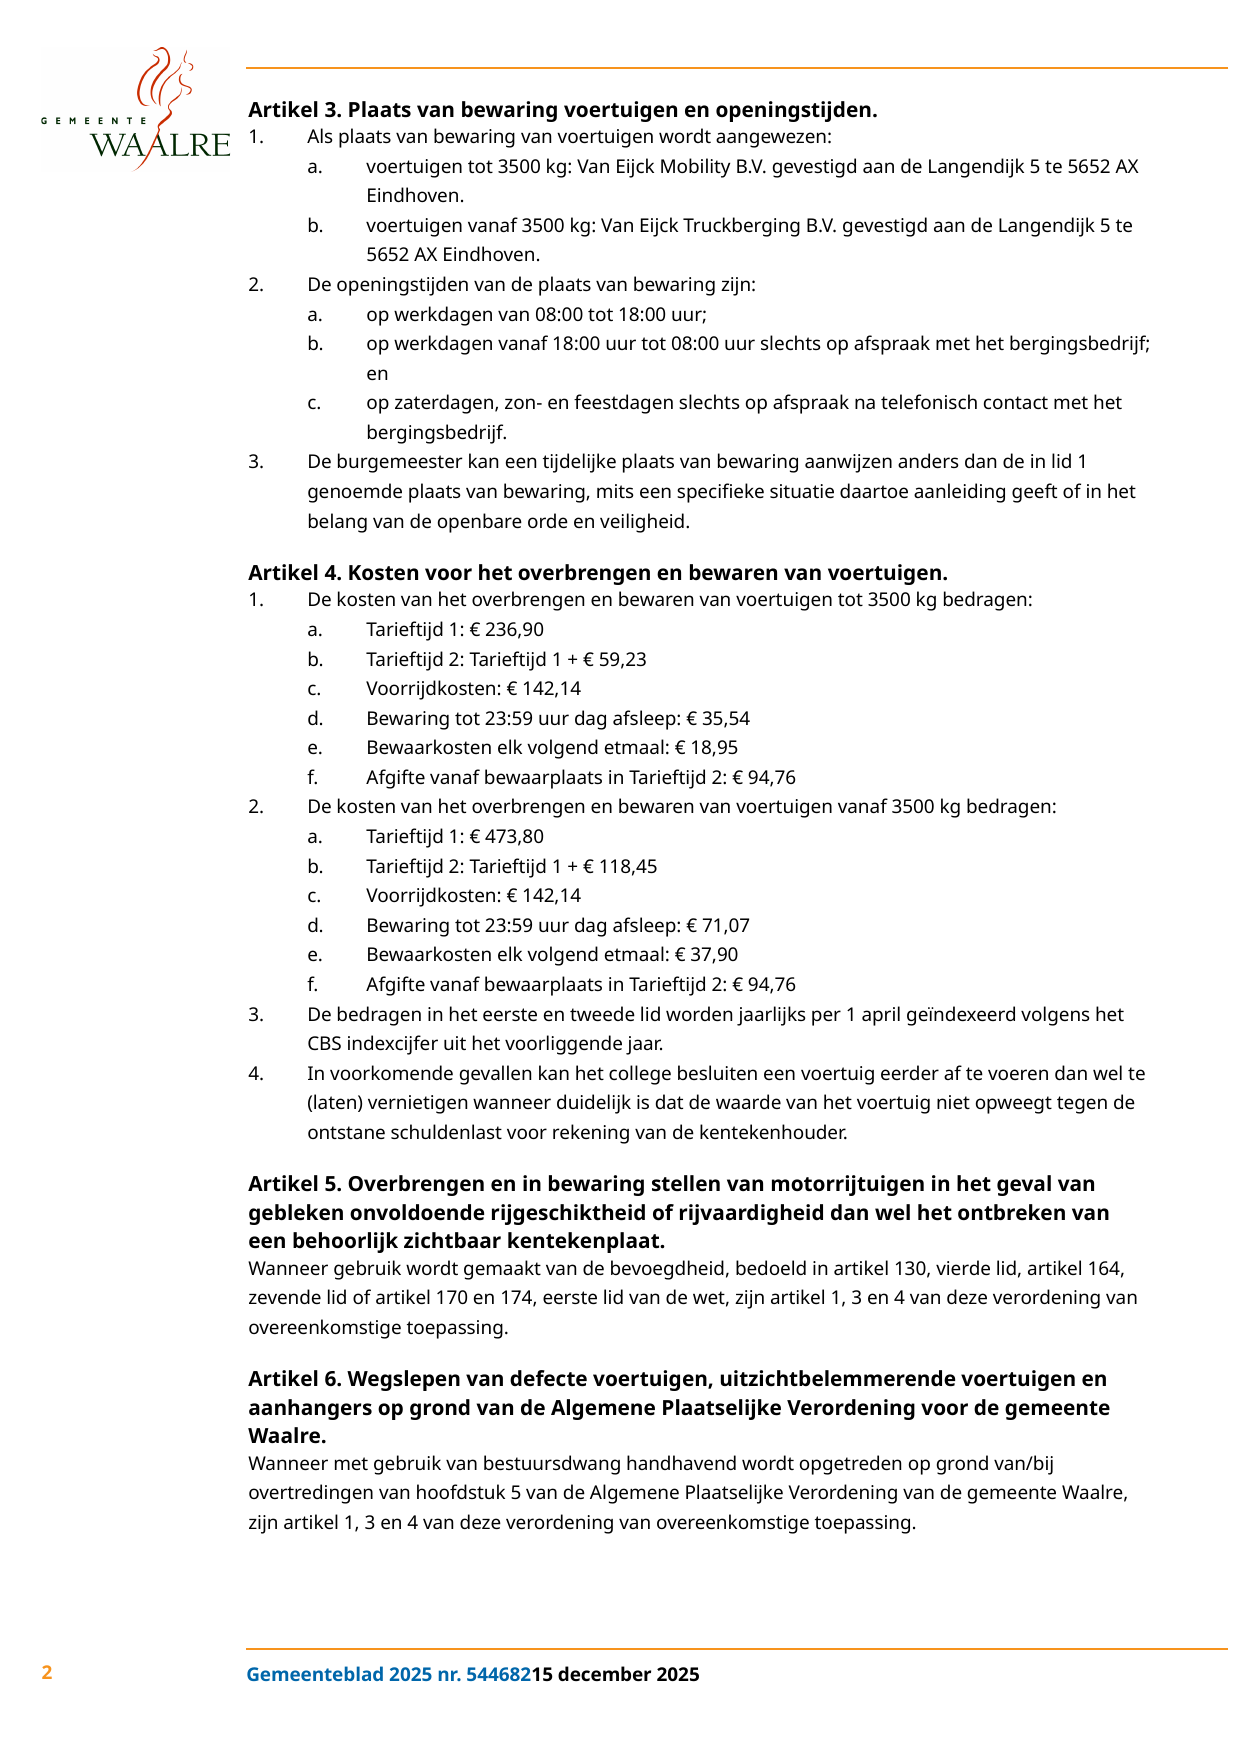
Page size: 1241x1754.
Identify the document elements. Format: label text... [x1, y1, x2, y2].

list De openingstijden van de plaats van bewaring zijn: [248, 271, 1152, 297]
list Tarieftijd 2: Tarieftijd 1 + € 59,23 [307, 646, 1152, 672]
list Tarieftijd 2: Tarieftijd 1 + € 118,45 [307, 853, 1152, 879]
list Voorrijdkosten: € 142,14 [307, 882, 1152, 908]
list Afgifte vanaf bewaarplaats in Tarieftijd 2: € 94,76 [307, 971, 1152, 997]
text Artikel 6. Wegslepen van defecte voertuigen, uitzichtbelemmerende voertuigen en aanhangers op grond van de Algemene Plaatselijke Verordening voor de gemeente Waalre. [248, 1364, 1152, 1450]
list Tarieftijd 1: € 236,90 [307, 616, 1152, 642]
picture [41, 47, 231, 172]
list voertuigen vanaf 3500 kg: Van Eijck Truckberging B.V. gevestigd aan de Langendijk 5 te 5652 AX Eindhoven. [307, 212, 1152, 267]
text Artikel 4. Kosten voor het overbrengen en bewaren van voertuigen. [248, 558, 1152, 587]
text Wanneer met gebruik van bestuursdwang handhavend wordt opgetreden op grond van/bij overtredingen van hoofdstuk 5 van de Algemene Plaatselijke Verordening van de gemeente Waalre, zijn artikel 1, 3 en 4 van deze verordening van overeenkomstige toepassing. [248, 1450, 1152, 1535]
text Wanneer gebruik wordt gemaakt van de bevoegdheid, bedoeld in artikel 130, vierde lid, artikel 164, zevende lid of artikel 170 en 174, eerste lid van de wet, zijn artikel 1, 3 en 4 van deze verordening van overeenkomstige toepassing. [248, 1255, 1152, 1340]
list Bewaring tot 23:59 uur dag afsleep: € 35,54 [307, 705, 1152, 731]
list Bewaarkosten elk volgend etmaal: € 37,90 [307, 942, 1152, 967]
list In voorkomende gevallen kan het college besluiten een voertuig eerder af te voeren dan wel te (laten) vernietigen wanneer duidelijk is dat de waarde van het voertuig niet opweegt tegen de ontstane schuldenlast voor rekening van de kentekenhouder. [248, 1060, 1152, 1145]
list Bewaarkosten elk volgend etmaal: € 18,95 [307, 734, 1152, 760]
list De kosten van het overbrengen en bewaren van voertuigen vanaf 3500 kg bedragen: [248, 794, 1152, 819]
list Als plaats van bewaring van voertuigen wordt aangewezen: [248, 123, 1152, 149]
list Afgifte vanaf bewaarplaats in Tarieftijd 2: € 94,76 [307, 764, 1152, 790]
text Artikel 5. Overbrengen en in bewaring stellen van motorrijtuigen in het geval van gebleken onvoldoende rijgeschiktheid of rijvaardigheid dan wel het ontbreken van een behoorlijk zichtbaar kentekenplaat. [248, 1169, 1152, 1255]
list op werkdagen vanaf 18:00 uur tot 08:00 uur slechts op afspraak met het bergingsbedrijf; en [307, 330, 1152, 386]
list voertuigen tot 3500 kg: Van Eijck Mobility B.V. gevestigd aan de Langendijk 5 te 5652 AX Eindhoven. [307, 153, 1152, 208]
list De bedragen in het eerste en tweede lid worden jaarlijks per 1 april geïndexeerd volgens het CBS indexcijfer uit het voorliggende jaar. [248, 1001, 1152, 1056]
list Bewaring tot 23:59 uur dag afsleep: € 71,07 [307, 912, 1152, 938]
text Artikel 3. Plaats van bewaring voertuigen en openingstijden. [248, 95, 1152, 123]
list De burgemeester kan een tijdelijke plaats van bewaring aanwijzen anders dan de in lid 1 genoemde plaats van bewaring, mits een specifieke situatie daartoe aanleiding geeft of in het belang van de openbare orde en veiligheid. [248, 449, 1152, 533]
list Tarieftijd 1: € 473,80 [307, 823, 1152, 849]
list Voorrijdkosten: € 142,14 [307, 675, 1152, 701]
list op werkdagen van 08:00 tot 18:00 uur; [307, 301, 1152, 326]
list De kosten van het overbrengen en bewaren van voertuigen tot 3500 kg bedragen: [248, 587, 1152, 612]
list op zaterdagen, zon- en feestdagen slechts op afspraak na telefonisch contact met het bergingsbedrijf. [307, 389, 1152, 445]
